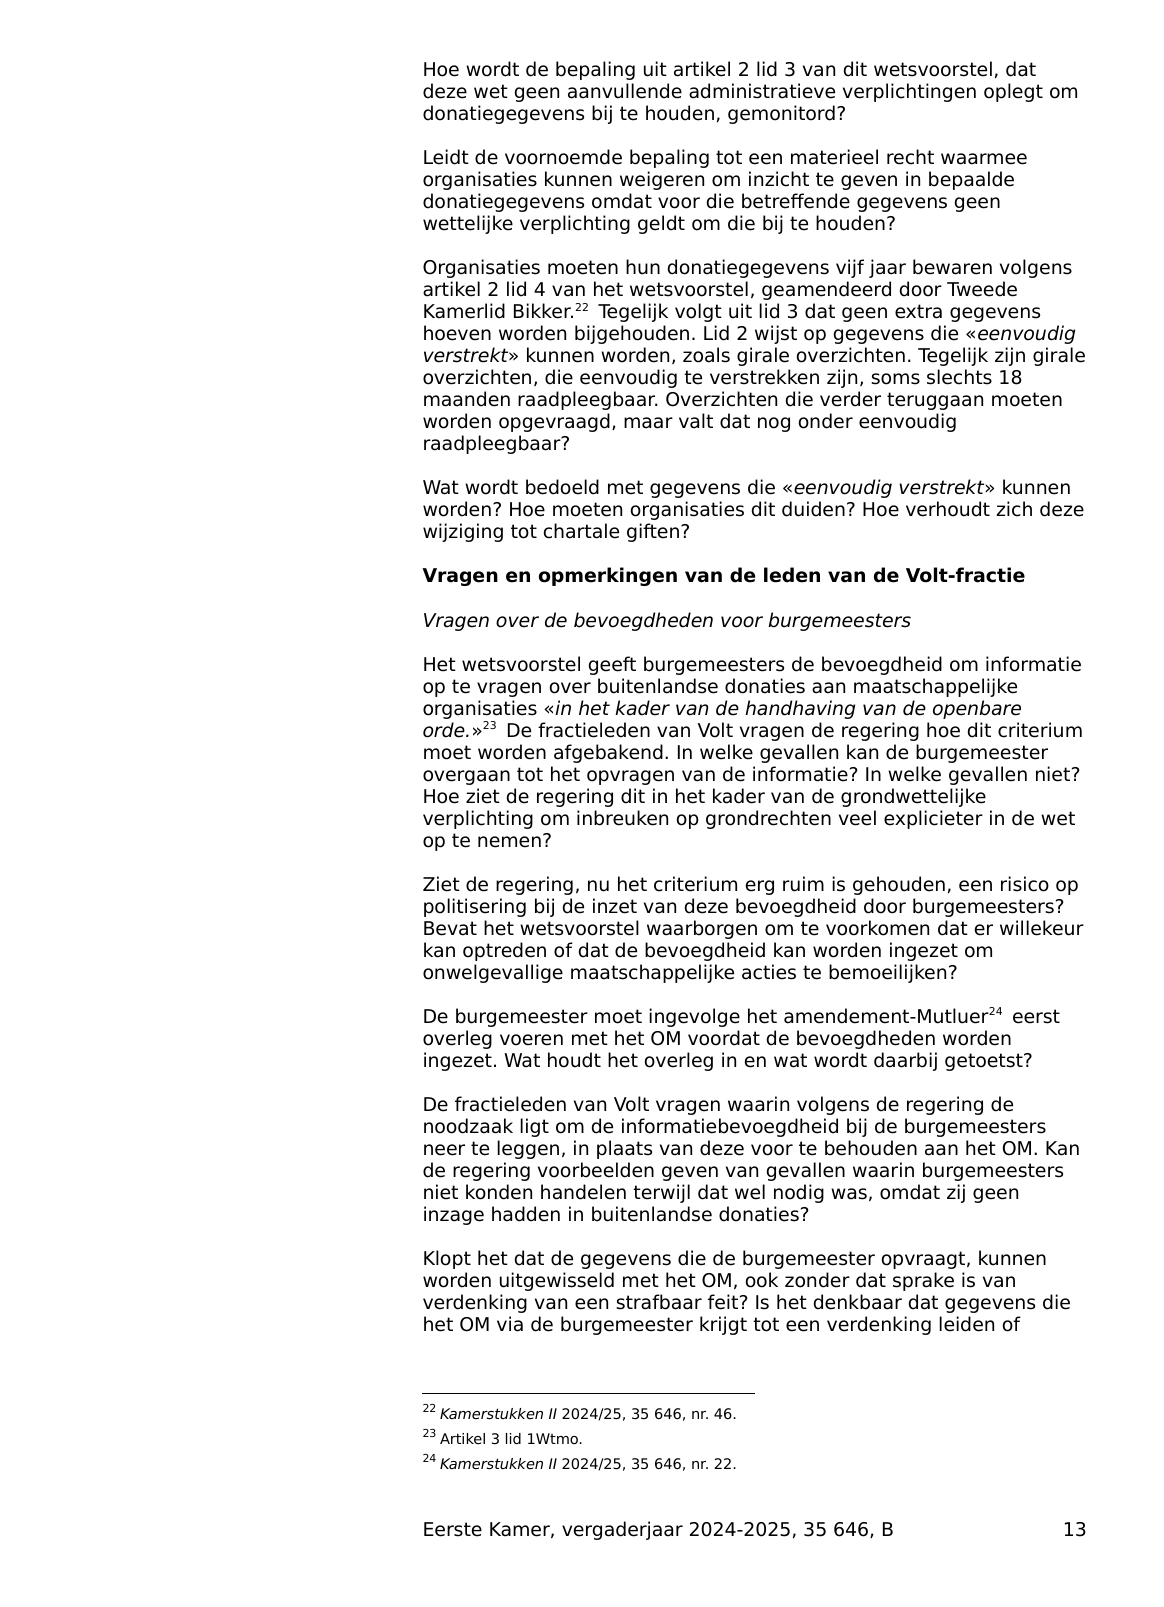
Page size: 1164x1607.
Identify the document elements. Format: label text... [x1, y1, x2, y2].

text Leidt de voornoemde bepaling tot een materieel recht waarmee organisaties kunnen weigeren om inzicht te geven in bepaalde donatiegegevens omdat voor die betreffende gegevens geen wettelijke verplichting geldt om die bij te houden? [422, 147, 1087, 235]
text Klopt het dat de gegevens die de burgemeester opvraagt, kunnen worden uitgewisseld met het OM, ook zonder dat sprake is van verdenking van een strafbaar feit? Is het denkbaar dat gegevens die het OM via de burgemeester krijgt tot een verdenking leiden of [422, 1248, 1087, 1336]
text Organisaties moeten hun donatiegegevens vijf jaar bewaren volgens artikel 2 lid 4 van het wetsvoorstel, geamendeerd door Tweede Kamerlid Bikker. Tegelijk volgt uit lid 3 dat geen extra gegevens hoeven worden bijgehouden. Lid 2 wijst op gegevens die «eenvoudig verstrekt» kunnen worden, zoals girale overzichten. Tegelijk zijn girale overzichten, die eenvoudig te verstrekken zijn, soms slechts 18 maanden raadpleegbaar. Overzichten die verder teruggaan moeten worden opgevraagd, maar valt dat nog onder eenvoudig raadpleegbaar? [422, 257, 1087, 455]
subtitle Vragen over de bevoegdheden voor burgemeesters [422, 609, 1087, 632]
text Artikel 3 lid 1Wtmo. [422, 1427, 1087, 1449]
text Het wetsvoorstel geeft burgemeesters de bevoegdheid om informatie op te vragen over buitenlandse donaties aan maatschappelijke organisaties «in het kader van de handhaving van de openbare orde.» De fractieleden van Volt vragen de regering hoe dit criterium moet worden afgebakend. In welke gevallen kan de burgemeester overgaan tot het opvragen van de informatie? In welke gevallen niet? Hoe ziet de regering dit in het kader van de grondwettelijke verplichting om inbreuken op grondrechten veel explicieter in de wet op te nemen? [422, 654, 1087, 852]
text Ziet de regering, nu het criterium erg ruim is gehouden, een risico op politisering bij de inzet van deze bevoegdheid door burgemeesters? Bevat het wetsvoorstel waarborgen om te voorkomen dat er willekeur kan optreden of dat de bevoegdheid kan worden ingezet om onwelgevallige maatschappelijke acties te bemoeilijken? [422, 874, 1087, 984]
text De fractieleden van Volt vragen waarin volgens de regering de noodzaak ligt om de informatiebevoegdheid bij de burgemeesters neer te leggen, in plaats van deze voor te behouden aan het OM. Kan de regering voorbeelden geven van gevallen waarin burgemeesters niet konden handelen terwijl dat wel nodig was, omdat zij geen inzage hadden in buitenlandse donaties? [422, 1094, 1087, 1226]
subtitle Vragen en opmerkingen van de leden van de Volt-fractie [422, 565, 1087, 587]
text Hoe wordt de bepaling uit artikel 2 lid 3 van dit wetsvoorstel, dat deze wet geen aanvullende administratieve verplichtingen oplegt om donatiegegevens bij te houden, gemonitord? [422, 59, 1087, 125]
text De burgemeester moet ingevolge het amendement-Mutluer eerst overleg voeren met het OM voordat de bevoegdheden worden ingezet. Wat houdt het overleg in en wat wordt daarbij getoetst? [422, 1006, 1087, 1072]
text Kamerstukken II 2024/25, 35 646, nr. 46. [422, 1402, 1087, 1424]
text Kamerstukken II 2024/25, 35 646, nr. 22. [422, 1452, 1087, 1474]
text Wat wordt bedoeld met gegevens die «eenvoudig verstrekt» kunnen worden? Hoe moeten organisaties dit duiden? Hoe verhoudt zich deze wijziging tot chartale giften? [422, 477, 1087, 543]
